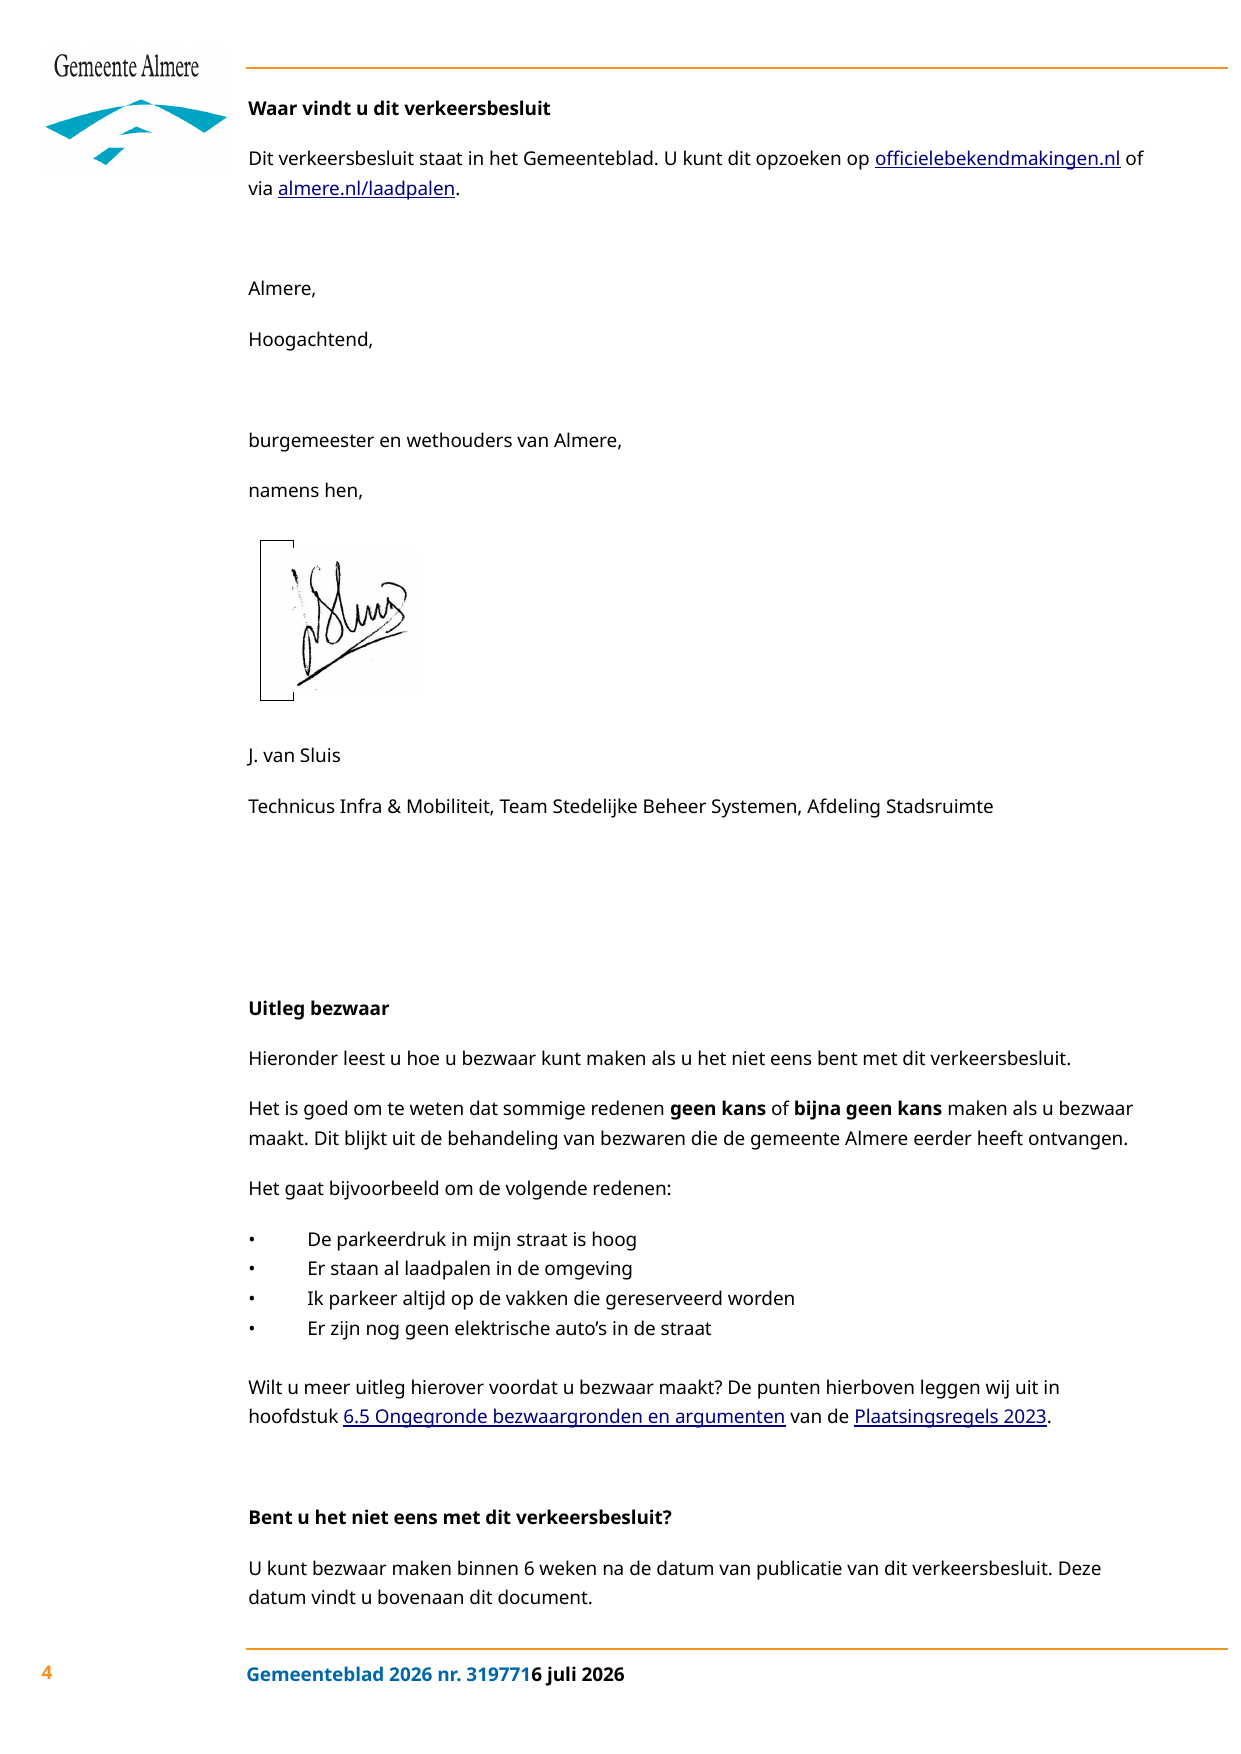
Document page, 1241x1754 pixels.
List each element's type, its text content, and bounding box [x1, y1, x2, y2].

list Er zijn nog geen elektrische auto’s in de straat [248, 1315, 1152, 1340]
text Hieronder leest u hoe u bezwaar kunt maken als u het niet eens bent met dit verkeersbesluit. [248, 1045, 1152, 1071]
text Het gaat bijvoorbeeld om de volgende redenen: [248, 1176, 1152, 1201]
text namens hen, [248, 477, 1152, 503]
text Uitleg bezwaar [248, 995, 1152, 1020]
text Dit verkeersbesluit staat in het Gemeenteblad. U kunt dit opzoeken op officielebekendmakingen.nl of via almere.nl/laadpalen. [248, 145, 1152, 201]
text U kunt bezwaar maken binnen 6 weken na de datum van publicatie van dit verkeersbesluit. Deze datum vindt u bovenaan dit document. [248, 1555, 1152, 1610]
text Wilt u meer uitleg hierover voordat u bezwaar maakt? De punten hierboven leggen wij uit in hoofdstuk 6.5 Ongegronde bezwaargronden en argumenten van de Plaatsingsregels 2023. [248, 1374, 1152, 1429]
text J. van Sluis [248, 743, 1152, 768]
list Er staan al laadpalen in de omgeving [248, 1256, 1152, 1281]
picture [41, 47, 231, 172]
text Bent u het niet eens met dit verkeersbesluit? [248, 1504, 1152, 1530]
text burgemeester en wethouders van Almere, [248, 427, 1152, 453]
text Het is goed om te weten dat sommige redenen geen kans of bijna geen kans maken als u bezwaar maakt. Dit blijkt uit de behandeling van bezwaren die de gemeente Almere eerder heeft ontvangen. [248, 1096, 1152, 1151]
text Hoogachtend, [248, 326, 1152, 352]
text Waar vindt u dit verkeersbesluit [248, 95, 1152, 121]
list De parkeerdruk in mijn straat is hoog [248, 1226, 1152, 1252]
picture [268, 548, 419, 692]
text Almere, [248, 276, 1152, 301]
text Technicus Infra & Mobiliteit, Team Stedelijke Beheer Systemen, Afdeling Stadsruimte [248, 793, 1152, 819]
list Ik parkeer altijd op de vakken die gereserveerd worden [248, 1285, 1152, 1311]
